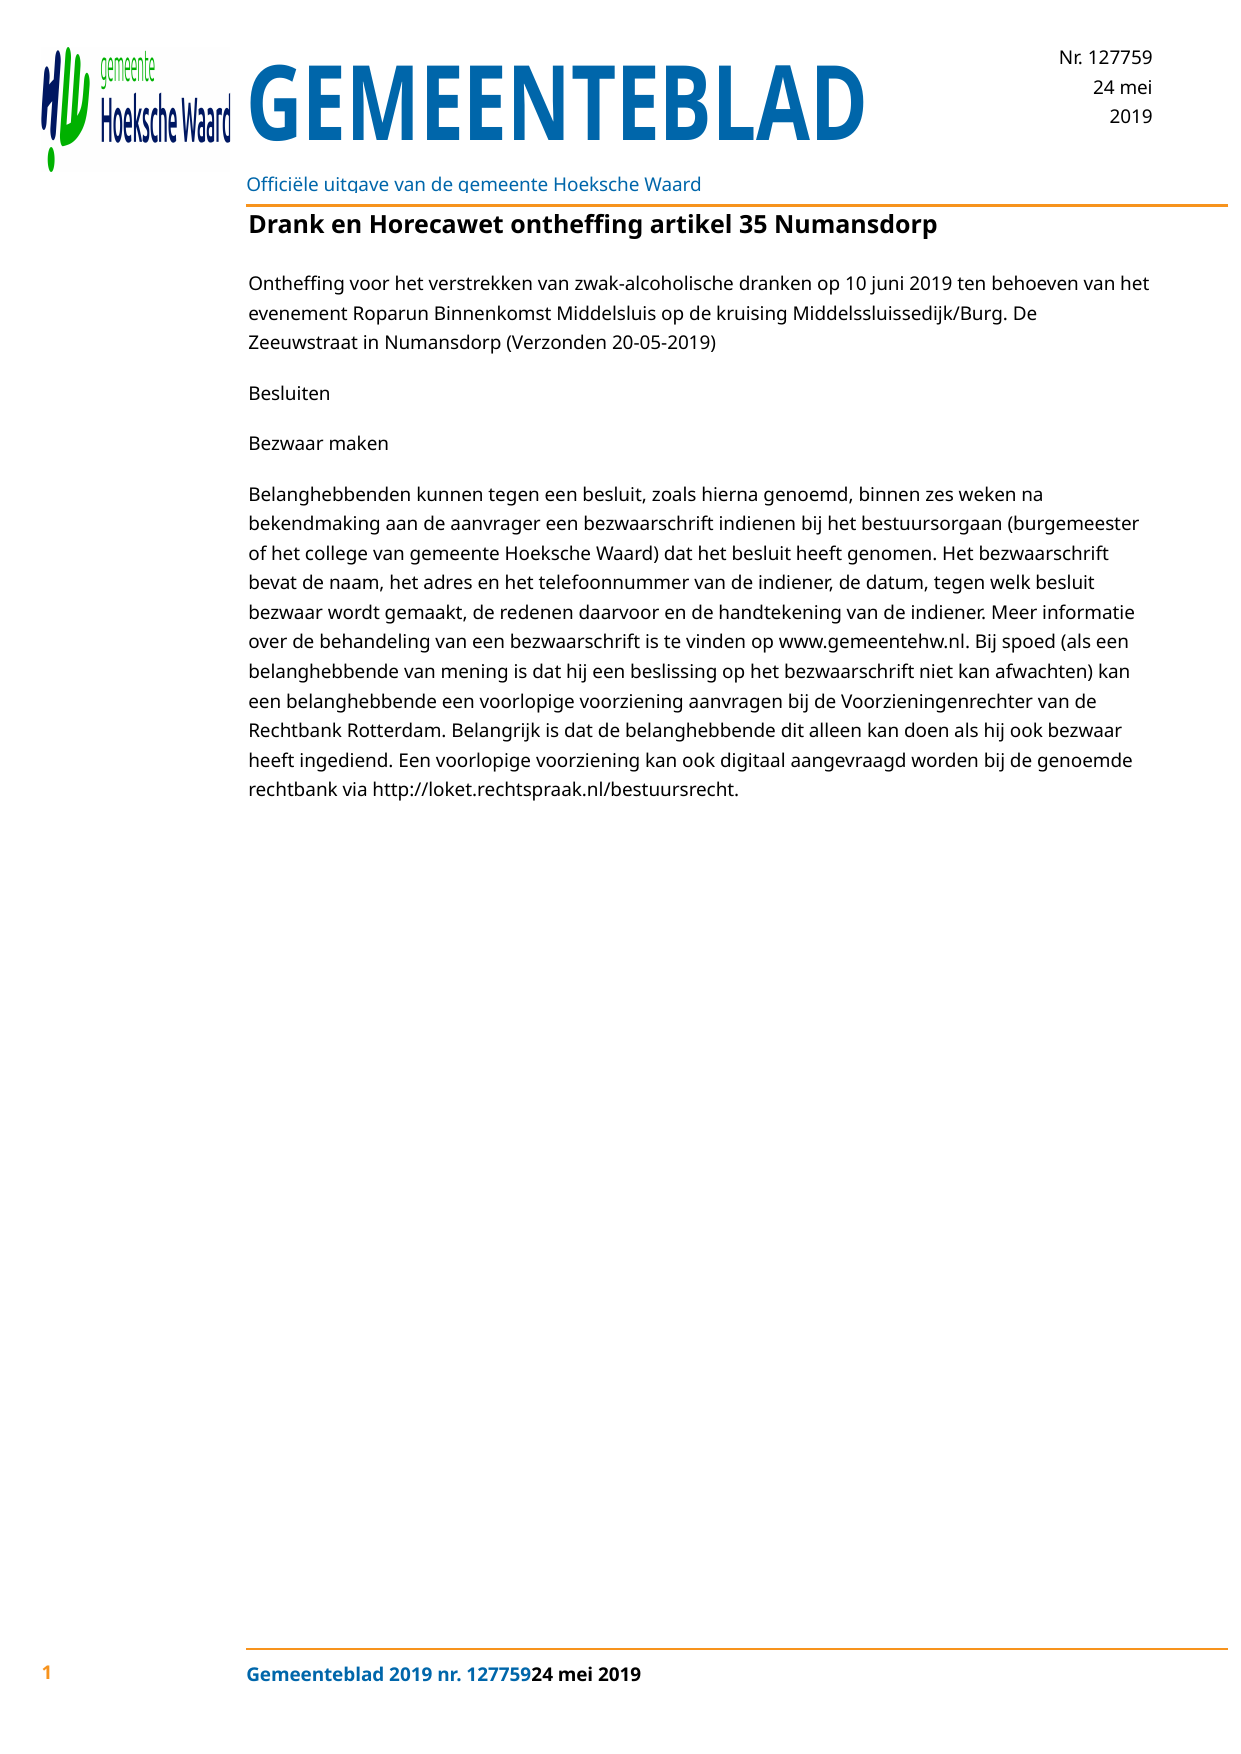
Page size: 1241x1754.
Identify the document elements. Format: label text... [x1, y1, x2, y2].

text Bezwaar maken [248, 430, 1152, 456]
text Belanghebbenden kunnen tegen een besluit, zoals hierna genoemd, binnen zes weken na bekendmaking aan de aanvrager een bezwaarschrift indienen bij het bestuursorgaan (burgemeester of het college van gemeente Hoeksche Waard) dat het besluit heeft genomen. Het bezwaarschrift bevat de naam, het adres en het telefoonnummer van de indiener, de datum, tegen welk besluit bezwaar wordt gemaakt, de redenen daarvoor en de handtekening van de indiener. Meer informatie over de behandeling van een bezwaarschrift is te vinden op www.gemeentehw.nl. Bij spoed (als een belanghebbende van mening is dat hij een beslissing op het bezwaarschrift niet kan afwachten) kan een belanghebbende een voorlopige voorziening aanvragen bij de Voorzieningenrechter van de Rechtbank Rotterdam. Belangrijk is dat de belanghebbende dit alleen kan doen als hij ook bezwaar heeft ingediend. Een voorlopige voorziening kan ook digitaal aangevraagd worden bij de genoemde rechtbank via http://loket.rechtspraak.nl/bestuursrecht. [248, 481, 1152, 802]
text Drank en Horecawet ontheffing artikel 35 Numansdorp [248, 207, 1152, 241]
text Ontheffing voor het verstrekken van zwak-alcoholische dranken op 10 juni 2019 ten behoeven van het evenement Roparun Binnenkomst Middelsluis op de kruising Middelssluissedijk/Burg. De Zeeuwstraat in Numansdorp (Verzonden 20-05-2019) [248, 270, 1152, 355]
text Besluiten [248, 380, 1152, 406]
picture [41, 47, 231, 172]
